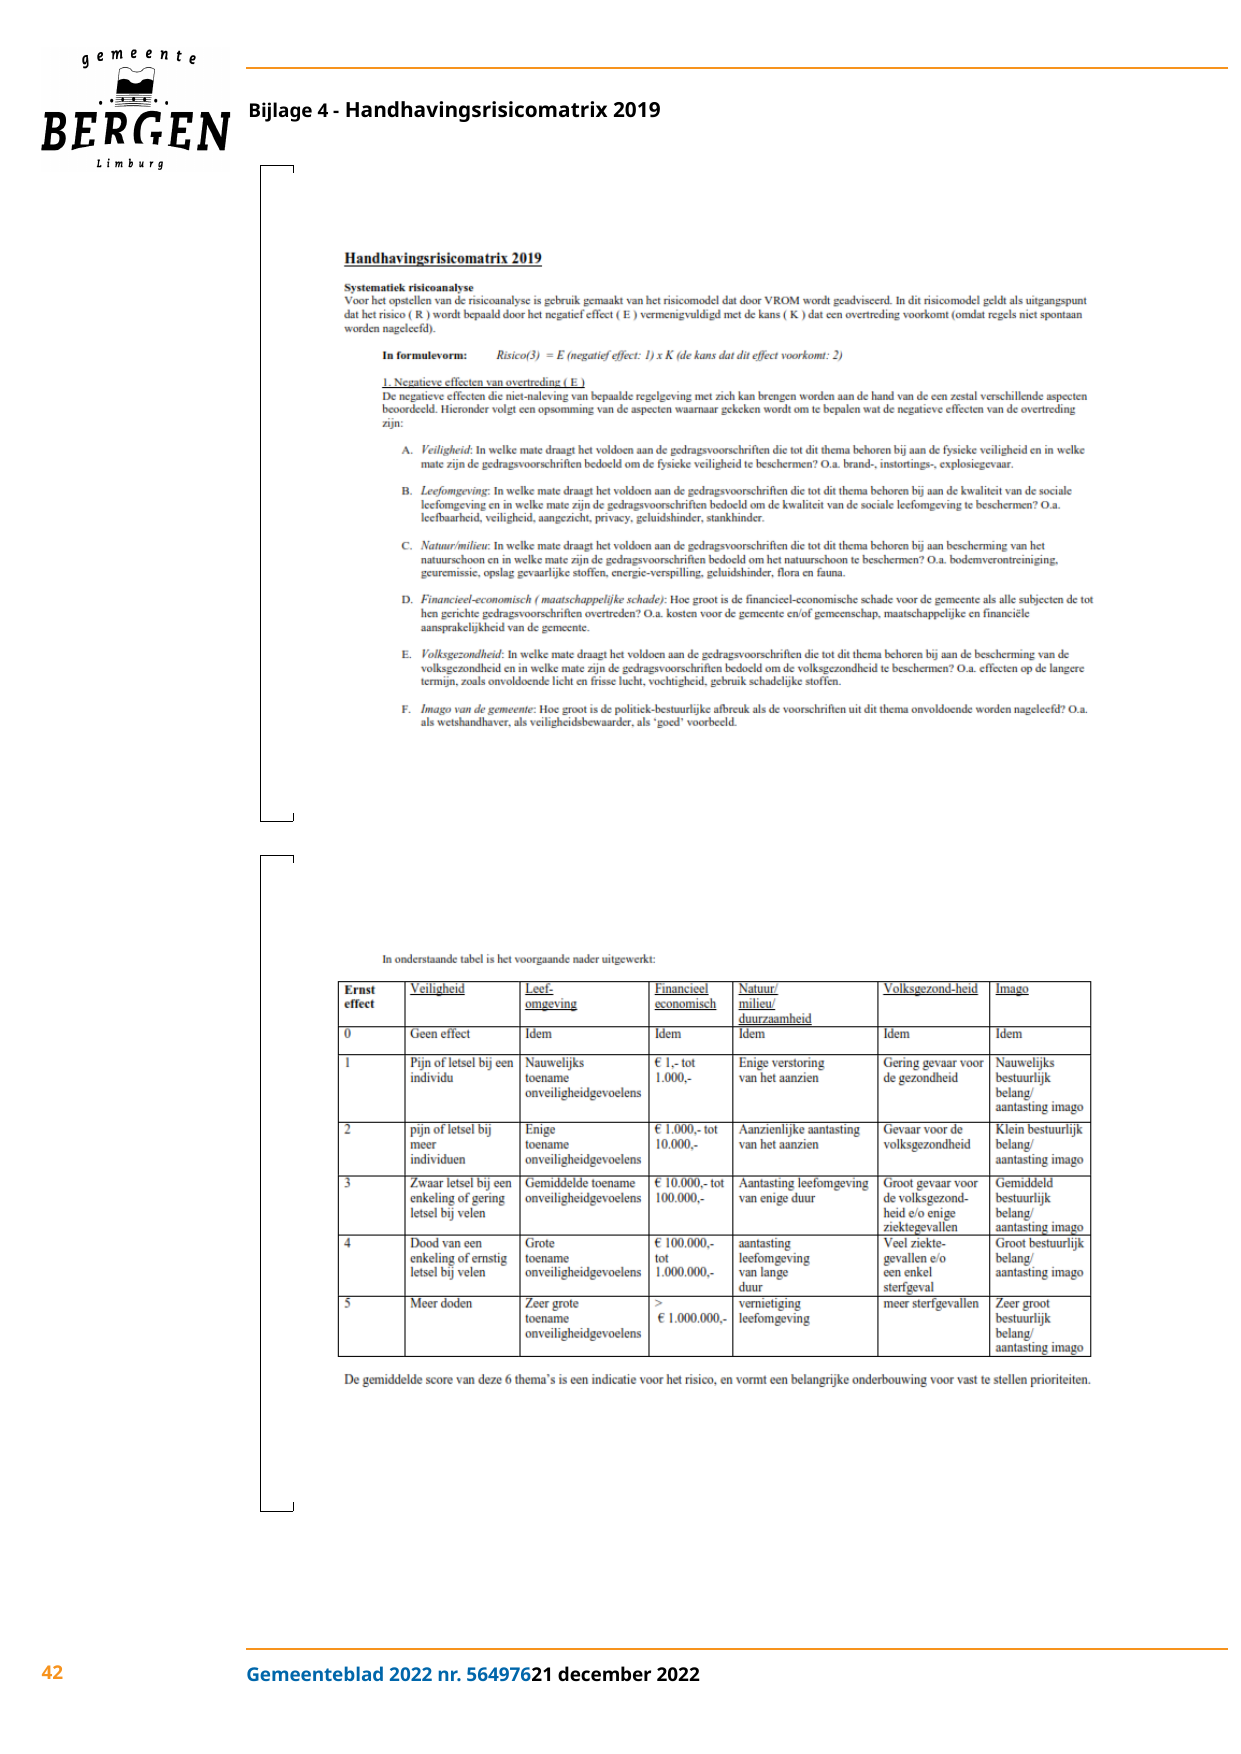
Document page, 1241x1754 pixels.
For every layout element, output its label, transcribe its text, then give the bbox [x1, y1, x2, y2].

picture [268, 863, 1173, 1502]
text Bijlage 4 - Handhavingsrisicomatrix 2019 [248, 95, 1152, 123]
picture [268, 173, 1173, 813]
picture [41, 47, 231, 172]
